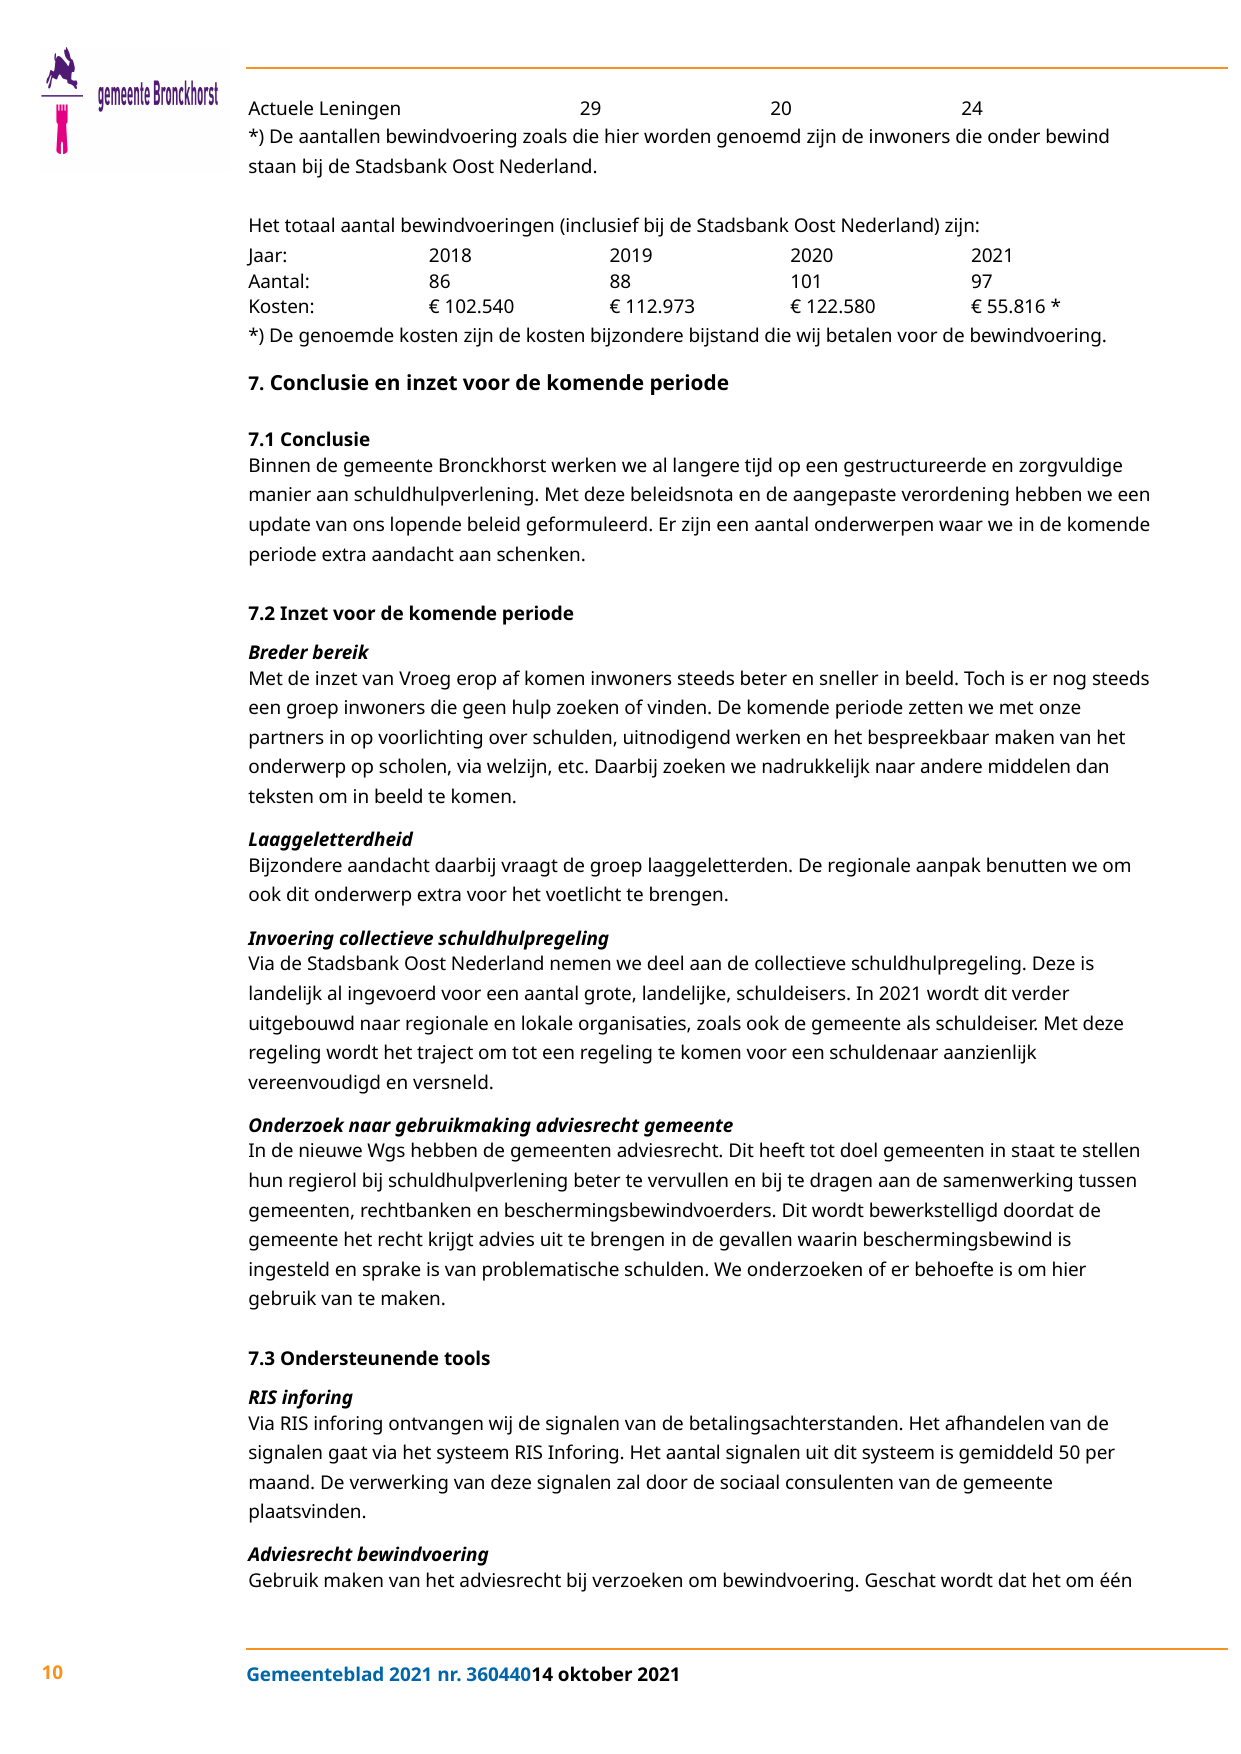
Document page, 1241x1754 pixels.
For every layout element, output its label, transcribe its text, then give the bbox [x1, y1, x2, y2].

text Via RIS inforing ontvangen wij de signalen van de betalingsachterstanden. Het afhandelen van de signalen gaat via het systeem RIS Inforing. Het aantal signalen uit dit systeem is gemiddeld 50 per maand. De verwerking van deze signalen zal door de sociaal consulenten van de gemeente plaatsvinden. [248, 1410, 1152, 1524]
table_cell € 122.580 [790, 294, 971, 319]
text 7.1 Conclusie [248, 426, 1152, 452]
table_cell Actuele Leningen [248, 95, 579, 121]
table_cell 20 [770, 95, 961, 121]
text Met de inzet van Vroeg erop af komen inwoners steeds beter en sneller in beeld. Toch is er nog steeds een groep inwoners die geen hulp zoeken of vinden. De komende periode zetten we met onze partners in op voorlichting over schulden, uitnodigend werken en het bespreekbaar maken van het onderwerp op scholen, via welzijn, etc. Daarbij zoeken we nadrukkelijk naar andere middelen dan teksten om in beeld te komen. [248, 665, 1152, 809]
text Adviesrecht bewindvoering [248, 1542, 1152, 1567]
text Binnen de gemeente Bronckhorst werken we al langere tijd op een gestructureerde en zorgvuldige manier aan schuldhulpverlening. Met deze beleidsnota en de aangepaste verordening hebben we een update van ons lopende beleid geformuleerd. Er zijn een aantal onderwerpen waar we in de komende periode extra aandacht aan schenken. [248, 452, 1152, 566]
text RIS inforing [248, 1384, 1152, 1410]
table_cell 97 [971, 268, 1152, 294]
text *) De genoemde kosten zijn de kosten bijzondere bijstand die wij betalen voor de bewindvoering. [248, 323, 1152, 348]
table_cell Kosten: [248, 294, 429, 319]
text Het totaal aantal bewindvoeringen (inclusief bij de Stadsbank Oost Nederland) zijn: [248, 212, 1152, 238]
table_cell 29 [580, 95, 770, 121]
text Via de Stadsbank Oost Nederland nemen we deel aan de collectieve schuldhulpregeling. Deze is landelijk al ingevoerd voor een aantal grote, landelijke, schuldeisers. In 2021 wordt dit verder uitgebouwd naar regionale en lokale organisaties, zoals ook de gemeente als schuldeiser. Met deze regeling wordt het traject om tot een regeling te komen voor een schuldenaar aanzienlijk vereenvoudigd en versneld. [248, 951, 1152, 1094]
table_cell 24 [961, 95, 1152, 121]
table_cell 101 [790, 268, 971, 294]
table_cell € 55.816 * [971, 294, 1152, 319]
text 7.3 Ondersteunende tools [248, 1345, 1152, 1371]
table_header 2020 [790, 242, 971, 268]
text Gebruik maken van het adviesrecht bij verzoeken om bewindvoering. Geschat wordt dat het om één [248, 1567, 1152, 1593]
text In de nieuwe Wgs hebben de gemeenten adviesrecht. Dit heeft tot doel gemeenten in staat te stellen hun regierol bij schuldhulpverlening beter te vervullen en bij te dragen aan de samenwerking tussen gemeenten, rechtbanken en beschermingsbewindvoerders. Dit wordt bewerkstelligd doordat de gemeente het recht krijgt advies uit te brengen in de gevallen waarin beschermingsbewind is ingesteld en sprake is van problematische schulden. We onderzoeken of er behoefte is om hier gebruik van te maken. [248, 1138, 1152, 1311]
text Breder bereik [248, 639, 1152, 665]
text 7. Conclusie en inzet voor de komende periode [248, 368, 1152, 397]
table_cell € 102.540 [429, 294, 609, 319]
table_header 2021 [971, 242, 1152, 268]
table_header Jaar: [248, 242, 429, 268]
table_cell Aantal: [248, 268, 429, 294]
text Onderzoek naar gebruikmaking adviesrecht gemeente [248, 1112, 1152, 1138]
table_cell 86 [429, 268, 609, 294]
text Laaggeletterdheid [248, 826, 1152, 852]
picture [41, 47, 231, 172]
table_cell 88 [609, 268, 790, 294]
text Bijzondere aandacht daarbij vraagt de groep laaggeletterden. De regionale aanpak benutten we om ook dit onderwerp extra voor het voetlicht te brengen. [248, 852, 1152, 907]
table_cell € 112.973 [609, 294, 790, 319]
text Invoering collectieve schuldhulpregeling [248, 925, 1152, 951]
table_header 2018 [429, 242, 609, 268]
text 7.2 Inzet voor de komende periode [248, 600, 1152, 626]
text *) De aantallen bewindvoering zoals die hier worden genoemd zijn de inwoners die onder bewind staan bij de Stadsbank Oost Nederland. [248, 124, 1152, 179]
table_header 2019 [609, 242, 790, 268]
